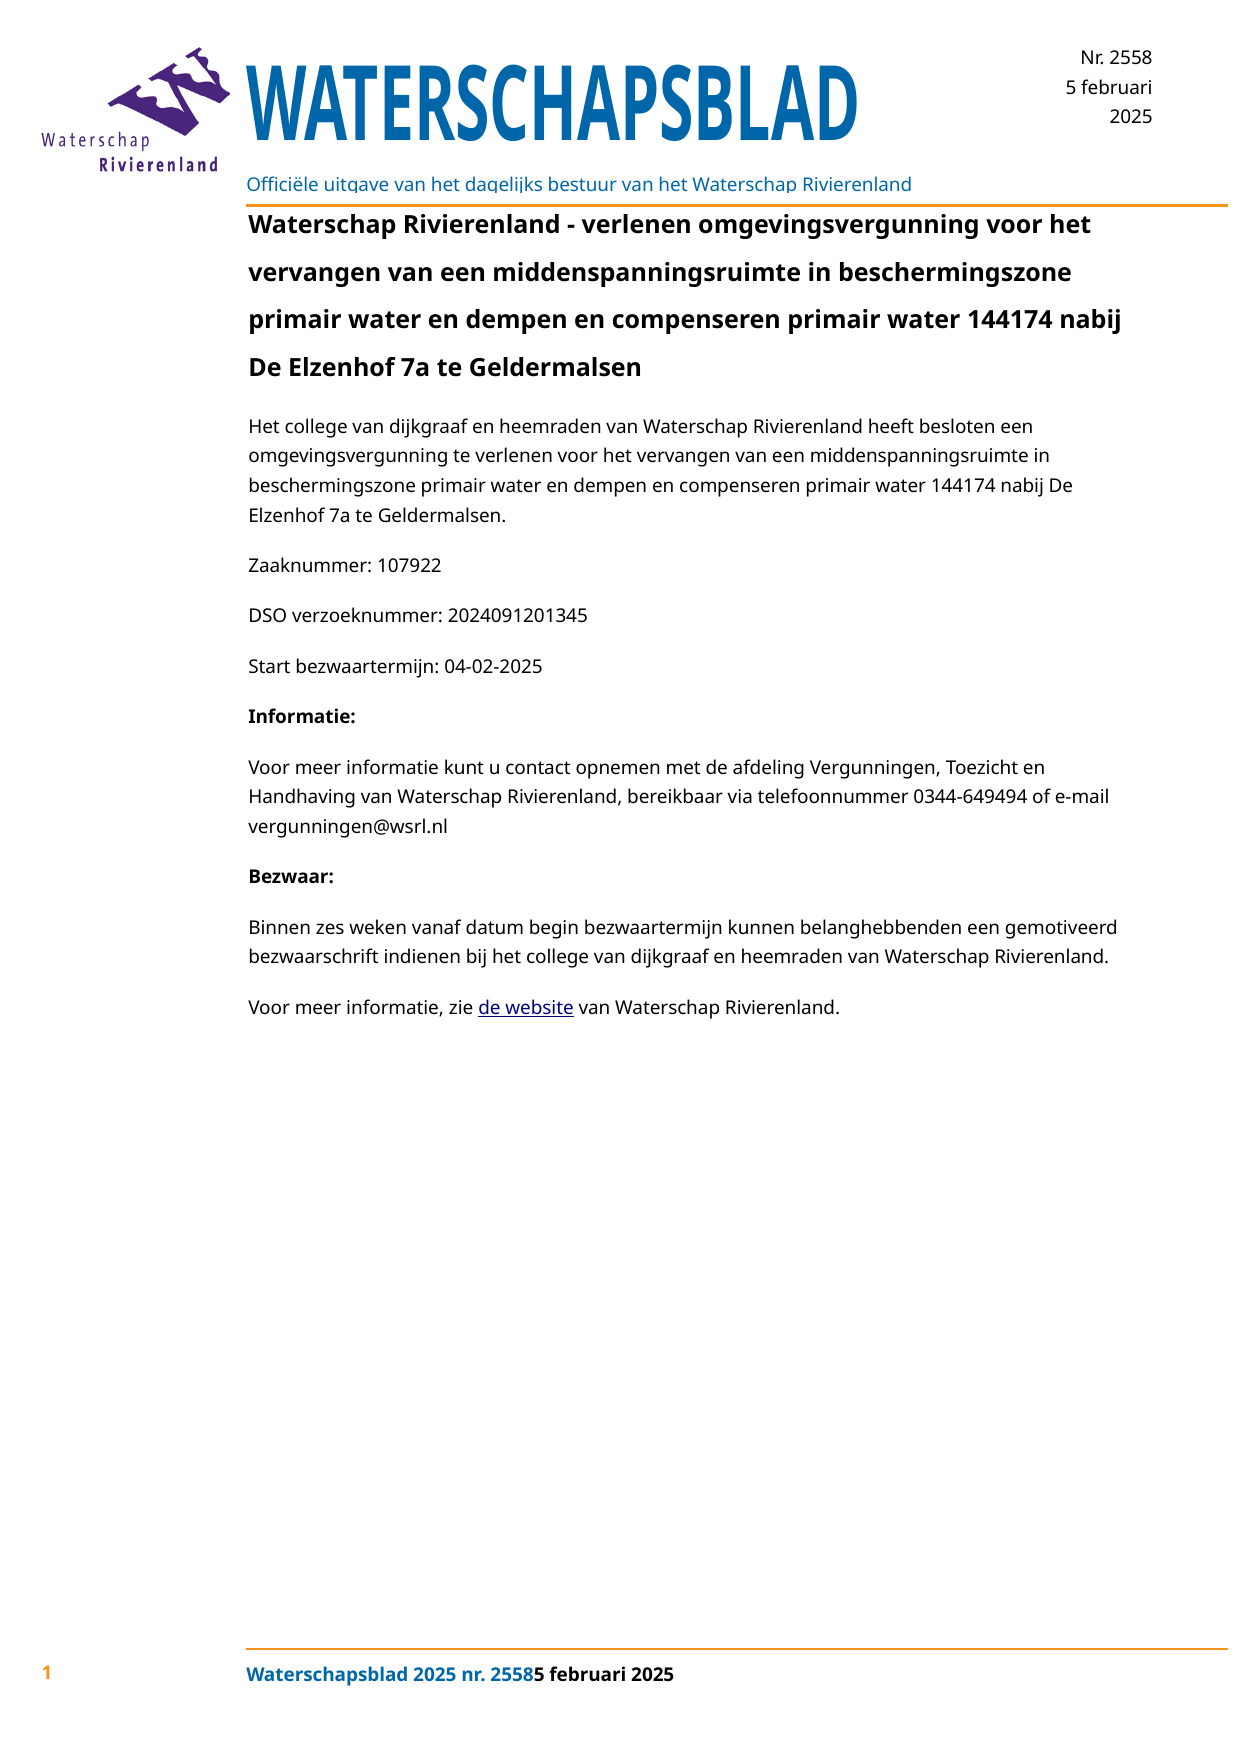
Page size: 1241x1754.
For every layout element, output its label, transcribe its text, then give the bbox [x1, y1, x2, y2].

text Bezwaar: [248, 863, 1152, 889]
text Binnen zes weken vanaf datum begin bezwaartermijn kunnen belanghebbenden een gemotiveerd bezwaarschrift indienen bij het college van dijkgraaf en heemraden van Waterschap Rivierenland. [248, 914, 1152, 969]
text Voor meer informatie kunt u contact opnemen met de afdeling Vergunningen, Toezicht en Handhaving van Waterschap Rivierenland, bereikbaar via telefoonnummer 0344-649494 of e-mail vergunningen@wsrl.nl [248, 754, 1152, 839]
text Voor meer informatie, zie de website van Waterschap Rivierenland. [248, 994, 1152, 1020]
text DSO verzoeknummer: 2024091201345 [248, 603, 1152, 628]
text Informatie: [248, 703, 1152, 729]
text Start bezwaartermijn: 04-02-2025 [248, 653, 1152, 679]
text Zaaknummer: 107922 [248, 552, 1152, 578]
text Waterschap Rivierenland - verlenen omgevingsvergunning voor het vervangen van een middenspanningsruimte in beschermingszone primair water en dempen en compenseren primair water 144174 nabij De Elzenhof 7a te Geldermalsen [248, 207, 1152, 384]
text Het college van dijkgraaf en heemraden van Waterschap Rivierenland heeft besloten een omgevingsvergunning te verlenen voor het vervangen van een middenspanningsruimte in beschermingszone primair water en dempen en compenseren primair water 144174 nabij De Elzenhof 7a te Geldermalsen. [248, 413, 1152, 528]
picture [41, 47, 231, 172]
